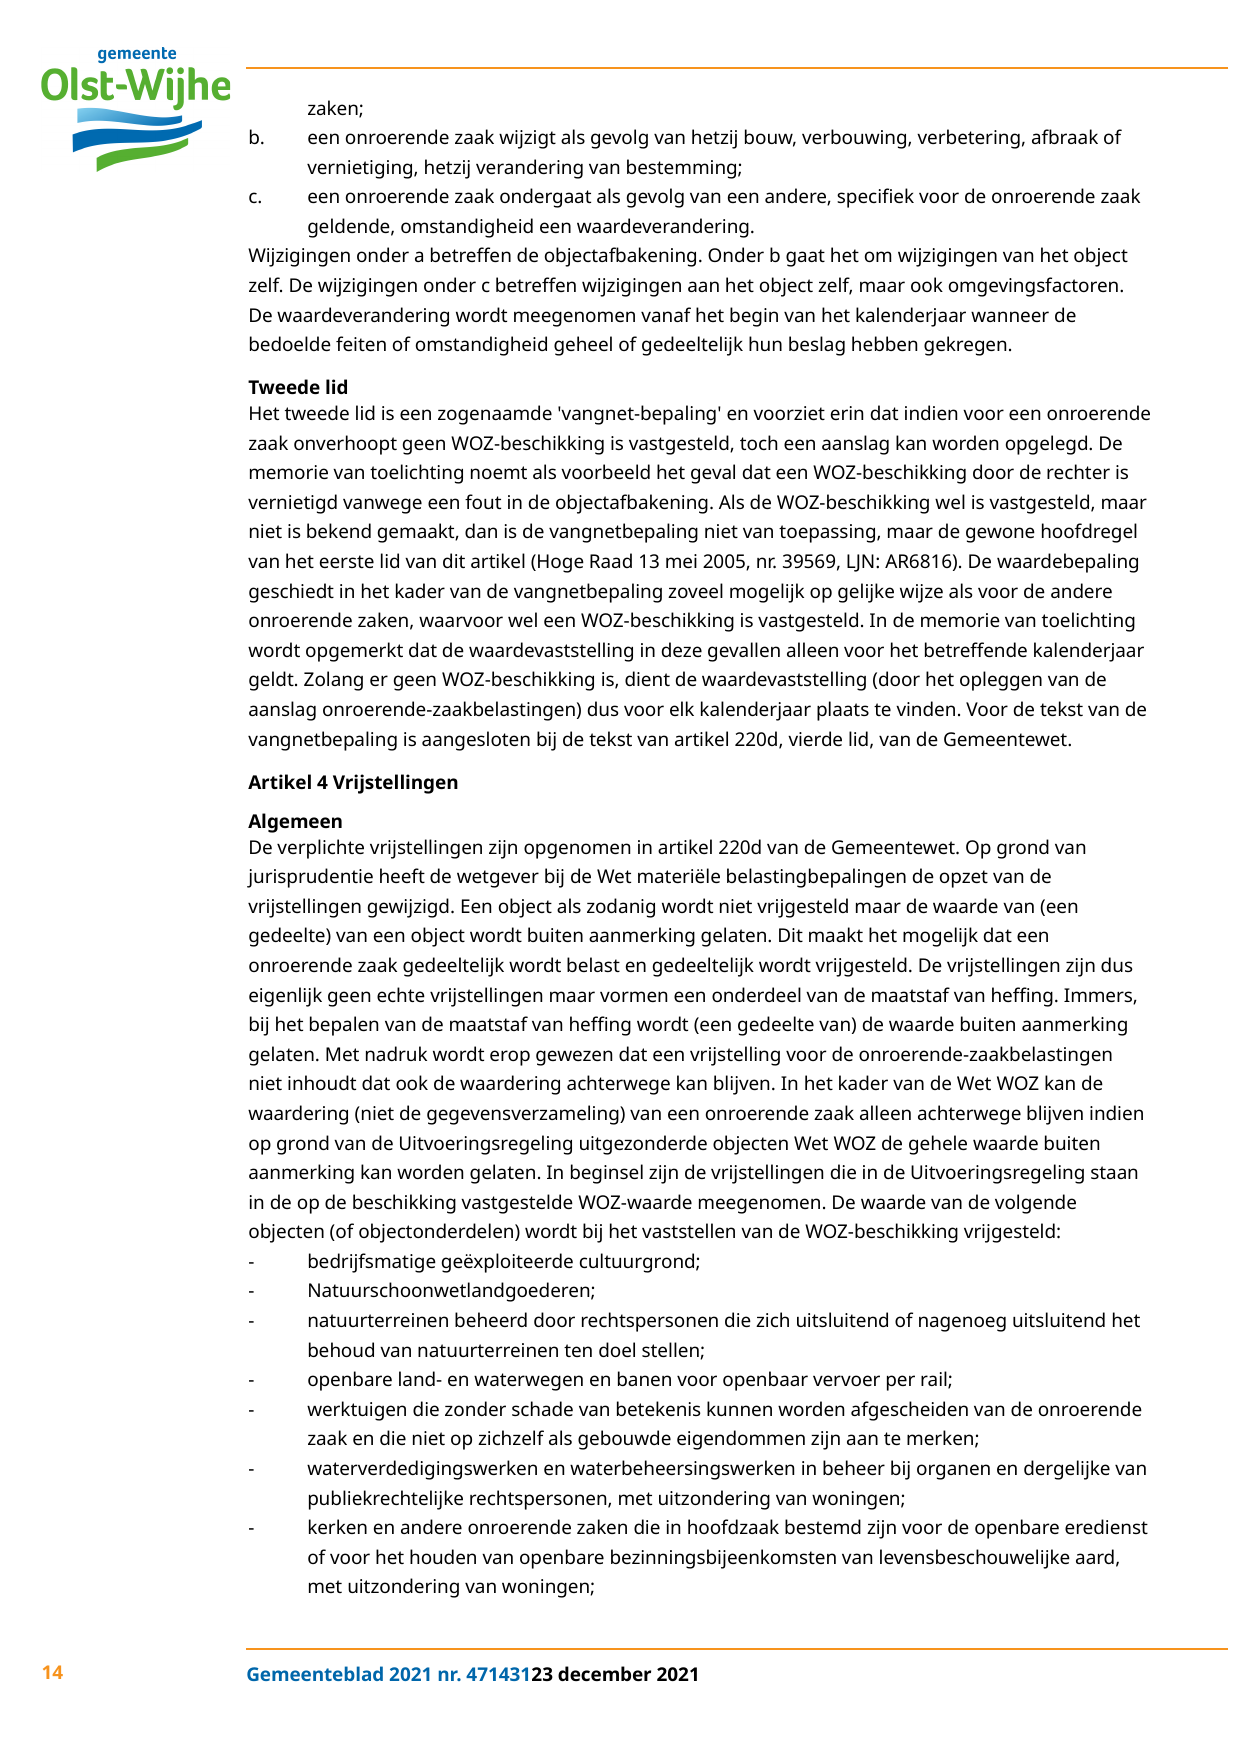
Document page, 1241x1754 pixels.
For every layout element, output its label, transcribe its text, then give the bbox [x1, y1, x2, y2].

list waterverdedigingswerken en waterbeheersingswerken in beheer bij organen en dergelijke van publiekrechtelijke rechtspersonen, met uitzondering van woningen; [248, 1455, 1152, 1510]
list Natuurschoonwetlandgoederen; [248, 1278, 1152, 1303]
list kerken en andere onroerende zaken die in hoofdzaak bestemd zijn voor de openbare eredienst of voor het houden van openbare bezinningsbijeenkomsten van levensbeschouwelijke aard, met uitzondering van woningen; [248, 1514, 1152, 1599]
text Algemeen [248, 808, 1152, 834]
list bedrijfsmatige geëxploiteerde cultuurgrond; [248, 1248, 1152, 1274]
picture [41, 47, 231, 172]
list werktuigen die zonder schade van betekenis kunnen worden afgescheiden van de onroerende zaak en die niet op zichzelf als gebouwde eigendommen zijn aan te merken; [248, 1396, 1152, 1451]
text Wijzigingen onder a betreffen de objectafbakening. Onder b gaat het om wijzigingen van het object zelf. De wijzigingen onder c betreffen wijzigingen aan het object zelf, maar ook omgevingsfactoren. De waardeverandering wordt meegenomen vanaf het begin van het kalenderjaar wanneer de bedoelde feiten of omstandigheid geheel of gedeeltelijk hun beslag hebben gekregen. [248, 243, 1152, 357]
list een onroerende zaak wijzigt als gevolg van hetzij bouw, verbouwing, verbetering, afbraak of vernietiging, hetzij verandering van bestemming; [248, 124, 1152, 180]
text Het tweede lid is een zogenaamde 'vangnet-bepaling' en voorziet erin dat indien voor een onroerende zaak onverhoopt geen WOZ-beschikking is vastgesteld, toch een aanslag kan worden opgelegd. De memorie van toelichting noemt als voorbeeld het geval dat een WOZ-beschikking door de rechter is vernietigd vanwege een fout in de objectafbakening. Als de WOZ-beschikking wel is vastgesteld, maar niet is bekend gemaakt, dan is de vangnetbepaling niet van toepassing, maar de gewone hoofdregel van het eerste lid van dit artikel (Hoge Raad 13 mei 2005, nr. 39569, LJN: AR6816). De waardebepaling geschiedt in het kader van de vangnetbepaling zoveel mogelijk op gelijke wijze als voor de andere onroerende zaken, waarvoor wel een WOZ-beschikking is vastgesteld. In de memorie van toelichting wordt opgemerkt dat de waardevaststelling in deze gevallen alleen voor het betreffende kalenderjaar geldt. Zolang er geen WOZ-beschikking is, dient de waardevaststelling (door het opleggen van de aanslag onroerende-zaakbelastingen) dus voor elk kalenderjaar plaats te vinden. Voor de tekst van de vangnetbepaling is aangesloten bij de tekst van artikel 220d, vierde lid, van de Gemeentewet. [248, 400, 1152, 751]
list natuurterreinen beheerd door rechtspersonen die zich uitsluitend of nagenoeg uitsluitend het behoud van natuurterreinen ten doel stellen; [248, 1307, 1152, 1362]
text Artikel 4 Vrijstellingen [248, 769, 1152, 794]
list zaken; [248, 95, 1152, 121]
list een onroerende zaak ondergaat als gevolg van een andere, specifiek voor de onroerende zaak geldende, omstandigheid een waardeverandering. [248, 183, 1152, 239]
text De verplichte vrijstellingen zijn opgenomen in artikel 220d van de Gemeentewet. Op grond van jurisprudentie heeft de wetgever bij de Wet materiële belastingbepalingen de opzet van de vrijstellingen gewijzigd. Een object als zodanig wordt niet vrijgesteld maar de waarde van (een gedeelte) van een object wordt buiten aanmerking gelaten. Dit maakt het mogelijk dat een onroerende zaak gedeeltelijk wordt belast en gedeeltelijk wordt vrijgesteld. De vrijstellingen zijn dus eigenlijk geen echte vrijstellingen maar vormen een onderdeel van de maatstaf van heffing. Immers, bij het bepalen van de maatstaf van heffing wordt (een gedeelte van) de waarde buiten aanmerking gelaten. Met nadruk wordt erop gewezen dat een vrijstelling voor de onroerende-zaakbelastingen niet inhoudt dat ook de waardering achterwege kan blijven. In het kader van de Wet WOZ kan de waardering (niet de gegevensverzameling) van een onroerende zaak alleen achterwege blijven indien op grond van de Uitvoeringsregeling uitgezonderde objecten Wet WOZ de gehele waarde buiten aanmerking kan worden gelaten. In beginsel zijn de vrijstellingen die in de Uitvoeringsregeling staan in de op de beschikking vastgestelde WOZ-waarde meegenomen. De waarde van de volgende objecten (of objectonderdelen) wordt bij het vaststellen van de WOZ-beschikking vrijgesteld: [248, 834, 1152, 1244]
list openbare land- en waterwegen en banen voor openbaar vervoer per rail; [248, 1366, 1152, 1392]
text Tweede lid [248, 374, 1152, 400]
